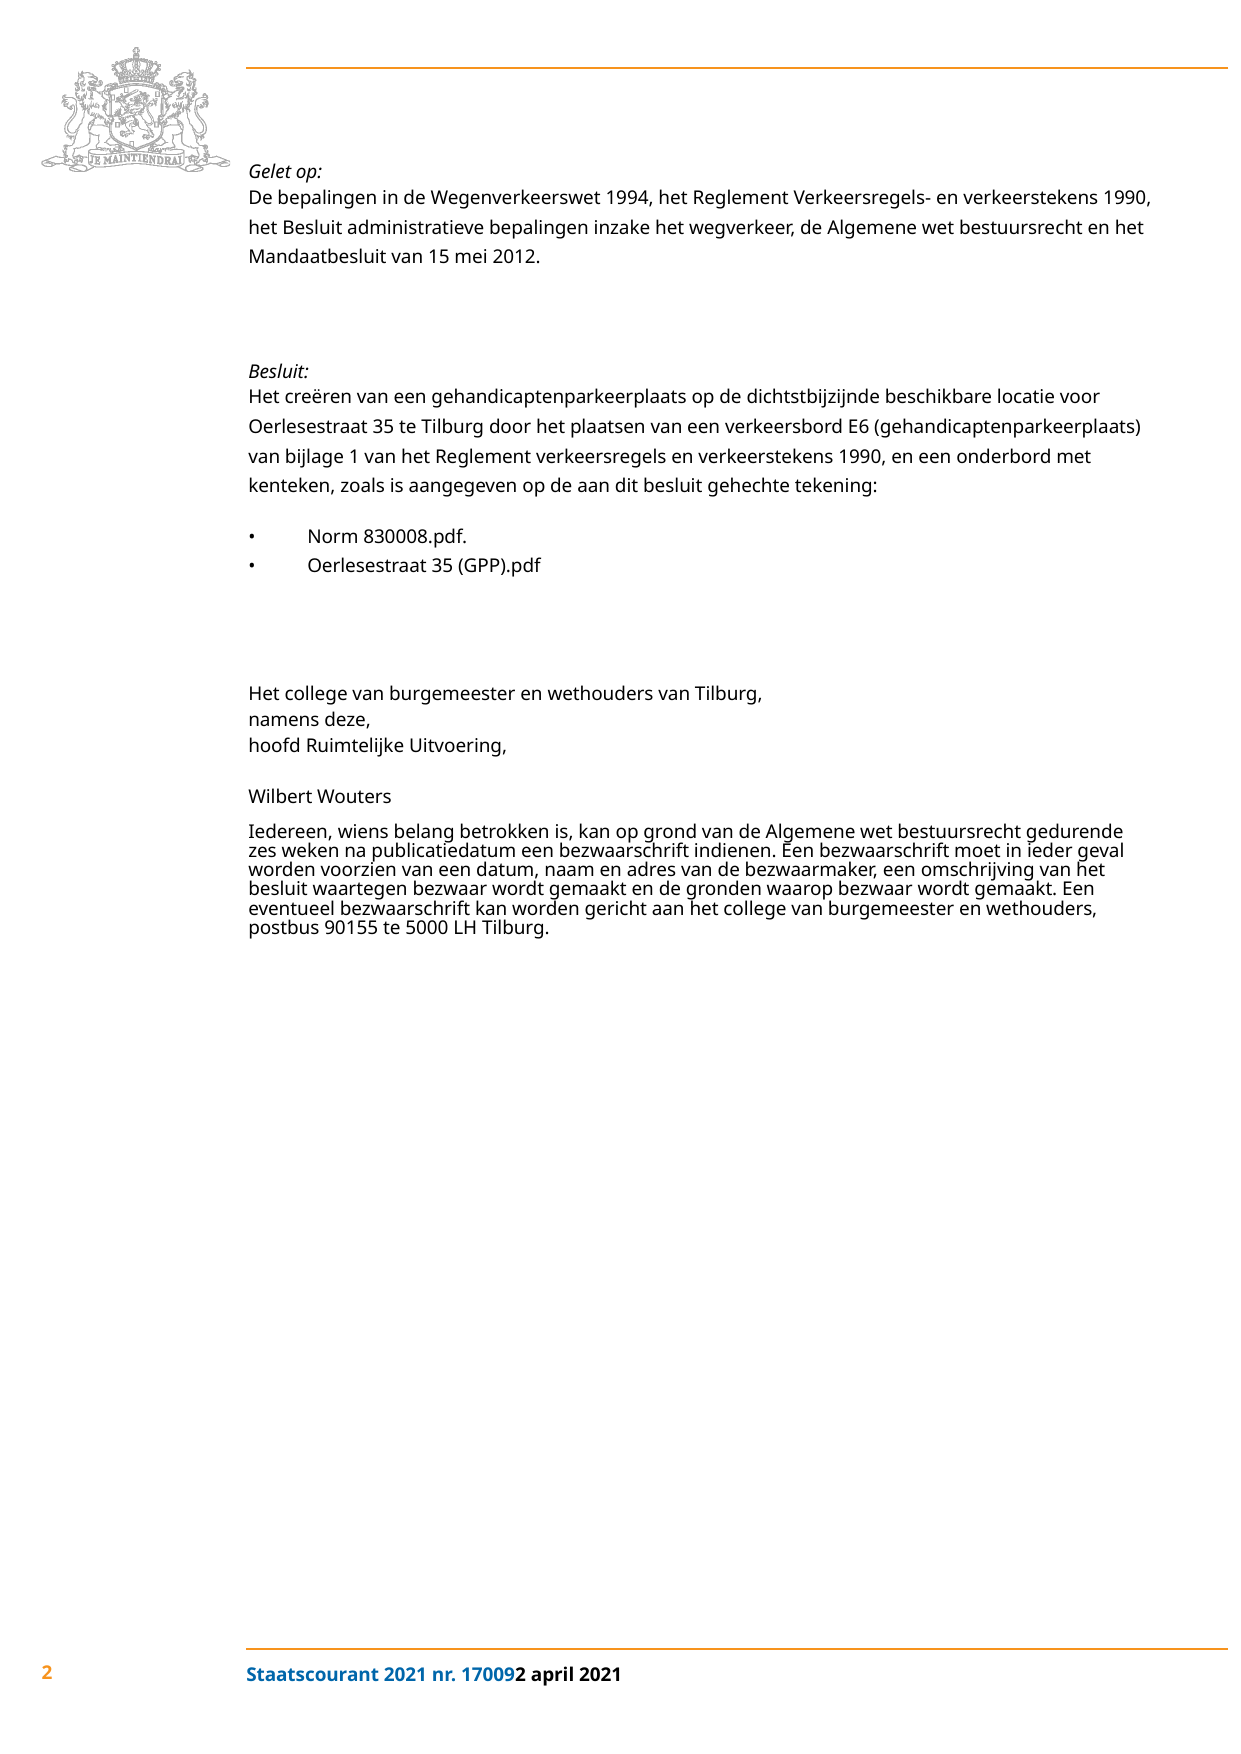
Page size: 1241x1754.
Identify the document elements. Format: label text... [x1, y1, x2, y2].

picture [41, 47, 231, 172]
text Wilbert Wouters [248, 783, 1152, 809]
text De bepalingen in de Wegenverkeerswet 1994, het Reglement Verkeersregels- en verkeerstekens 1990, het Besluit administratieve bepalingen inzake het wegverkeer, de Algemene wet bestuursrecht en het Mandaatbesluit van 15 mei 2012. [248, 184, 1152, 269]
text hoofd Ruimtelijke Uitvoering, [248, 732, 1152, 757]
text Het creëren van een gehandicaptenparkeerplaats op de dichtstbijzijnde beschikbare locatie voor Oerlesestraat 35 te Tilburg door het plaatsen van een verkeersbord E6 (gehandicaptenparkeerplaats) van bijlage 1 van het Reglement verkeersregels en verkeerstekens 1990, en een onderbord met kenteken, zoals is aangegeven op de aan dit besluit gehechte tekening: [248, 384, 1152, 498]
list Oerlesestraat 35 (GPP).pdf [248, 552, 1152, 578]
list Norm 830008.pdf. [248, 523, 1152, 549]
text Gelet op: [248, 159, 1152, 184]
text Iedereen, wiens belang betrokken is, kan op grond van de Algemene wet bestuursrecht gedurende zes weken na publicatiedatum een bezwaarschrift indienen. Een bezwaarschrift moet in ieder geval worden voorzien van een datum, naam en adres van de bezwaarmaker, een omschrijving van het besluit waartegen bezwaar wordt gemaakt en de gronden waarop bezwaar wordt gemaakt. Een eventueel bezwaarschrift kan worden gericht aan het college van burgemeester en wethouders, postbus 90155 te 5000 LH Tilburg. [248, 823, 1152, 938]
text namens deze, [248, 706, 1152, 732]
text Het college van burgemeester en wethouders van Tilburg, [248, 680, 1152, 706]
text Besluit: [248, 358, 1152, 384]
